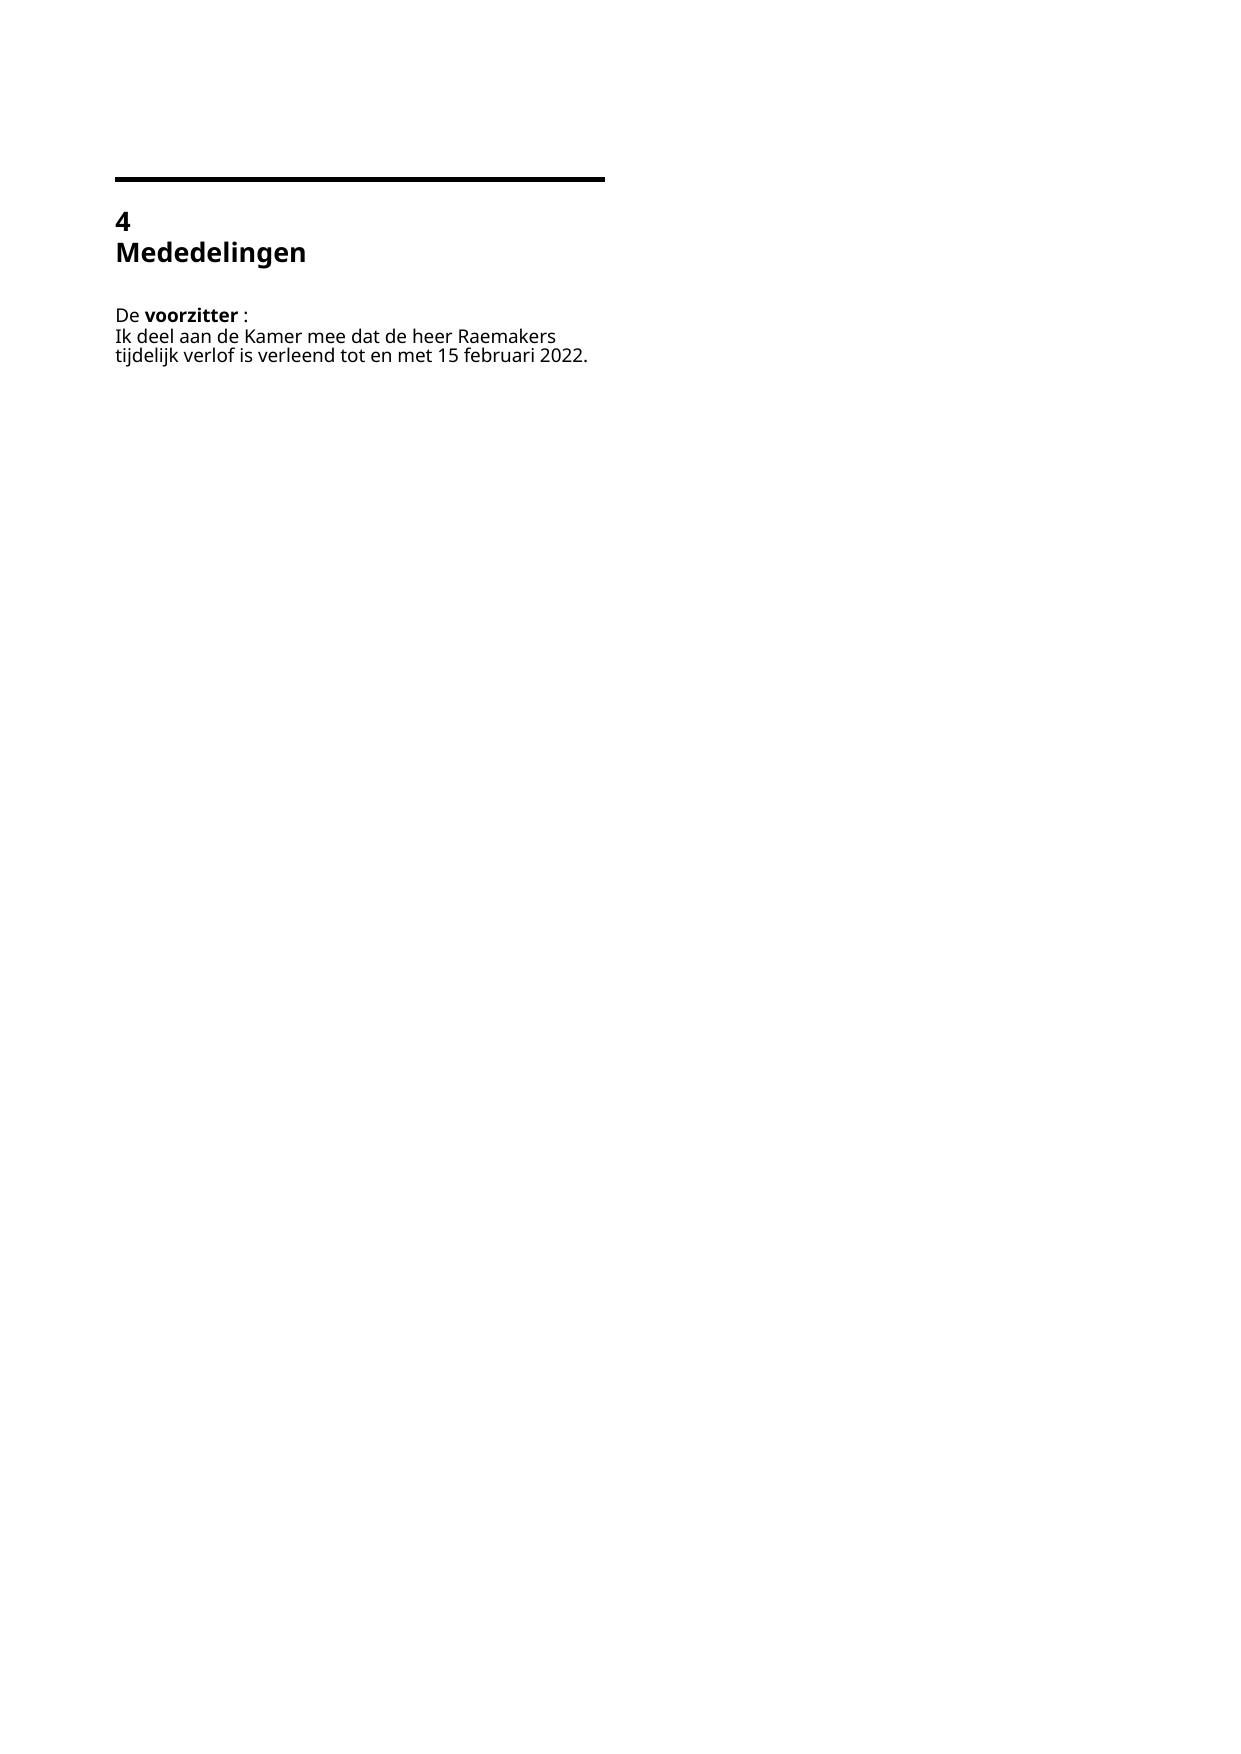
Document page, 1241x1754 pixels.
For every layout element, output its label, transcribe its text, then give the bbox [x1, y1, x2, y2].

text Ik deel aan de Kamer mee dat de heer Raemakers tijdelijk verlof is verleend tot en met 15 februari 2022. [115, 328, 605, 367]
text 4 [115, 203, 605, 239]
text Mededelingen [115, 239, 605, 283]
text De voorzitter : [115, 302, 605, 328]
